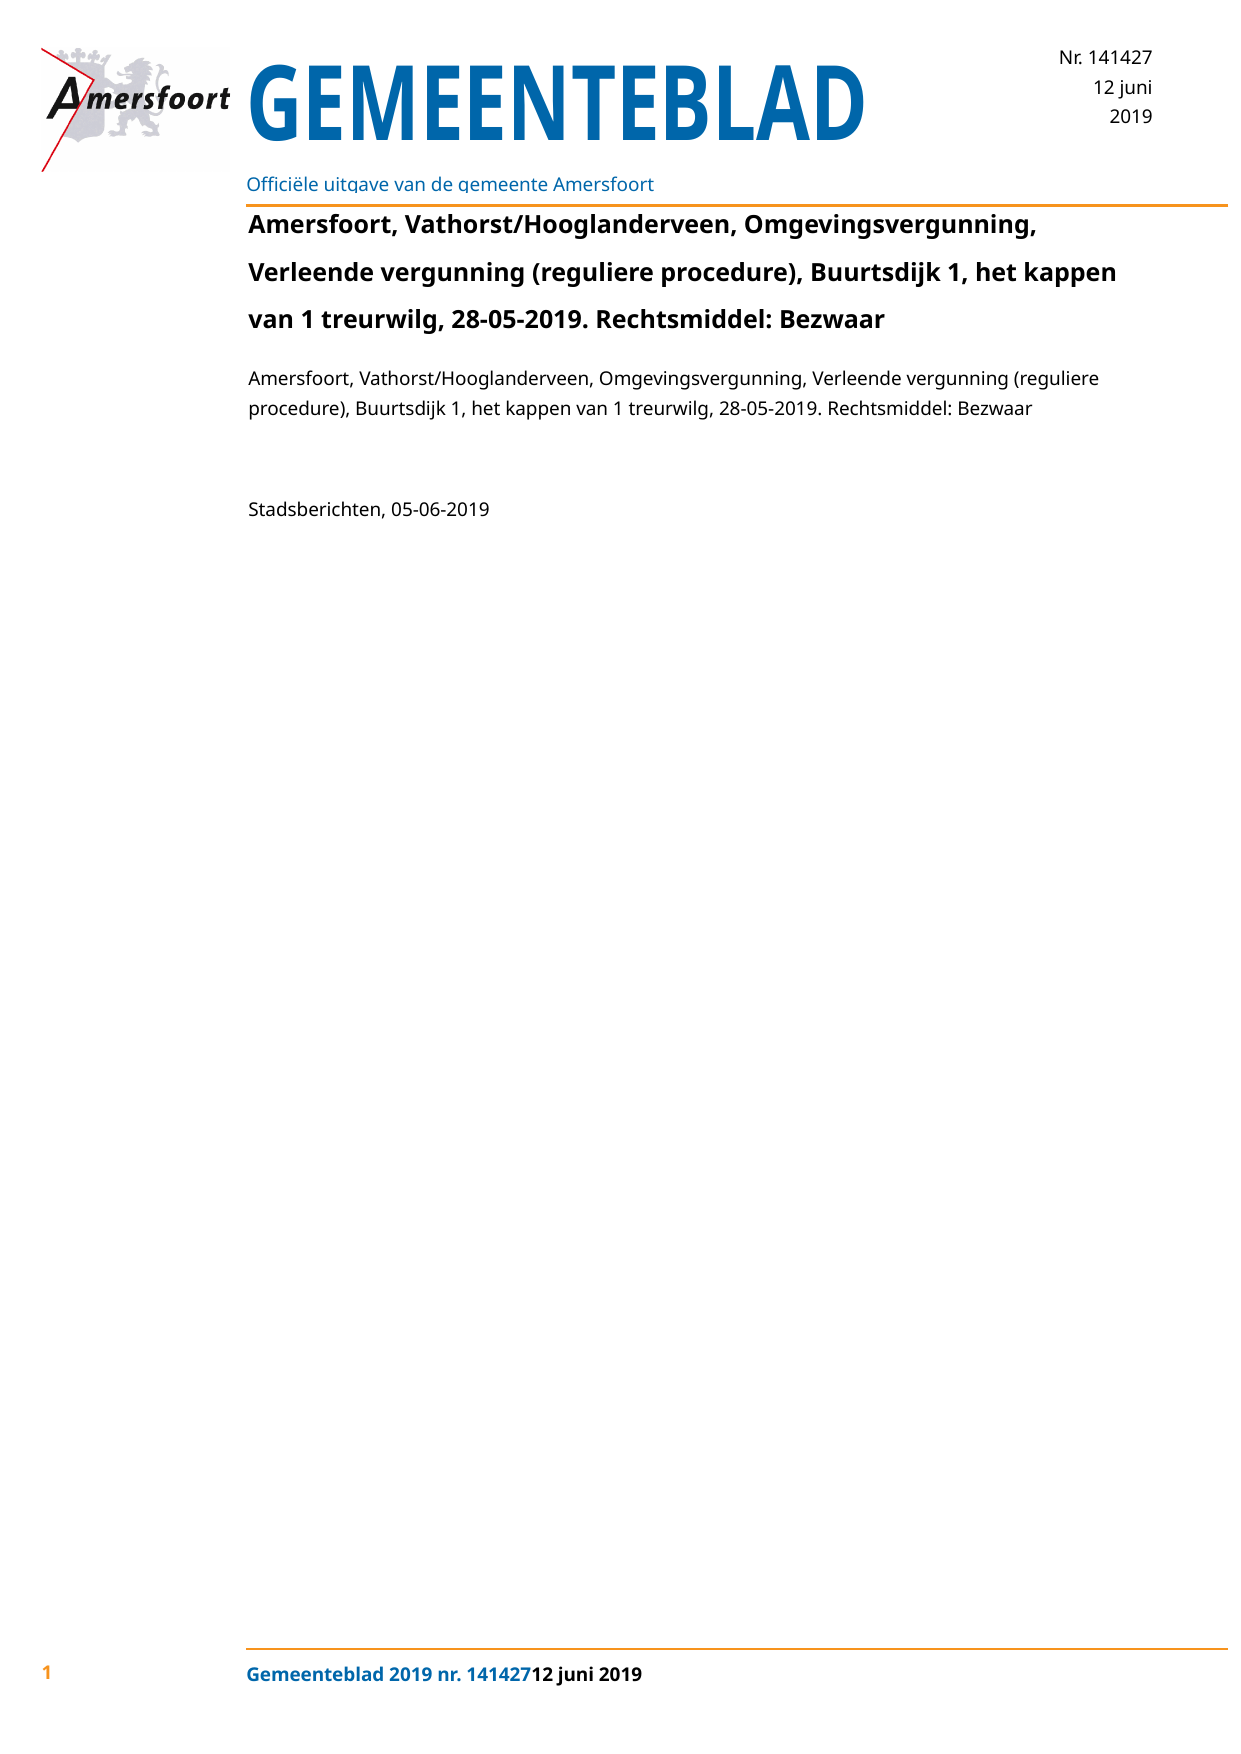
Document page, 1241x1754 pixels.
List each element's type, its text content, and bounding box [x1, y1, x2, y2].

text Stadsberichten, 05-06-2019 [248, 496, 1152, 522]
picture [41, 47, 231, 172]
text Amersfoort, Vathorst/Hooglanderveen, Omgevingsvergunning, Verleende vergunning (reguliere procedure), Buurtsdijk 1, het kappen van 1 treurwilg, 28-05-2019. Rechtsmiddel: Bezwaar [248, 366, 1152, 421]
text Amersfoort, Vathorst/Hooglanderveen, Omgevingsvergunning, Verleende vergunning (reguliere procedure), Buurtsdijk 1, het kappen van 1 treurwilg, 28-05-2019. Rechtsmiddel: Bezwaar [248, 207, 1152, 336]
